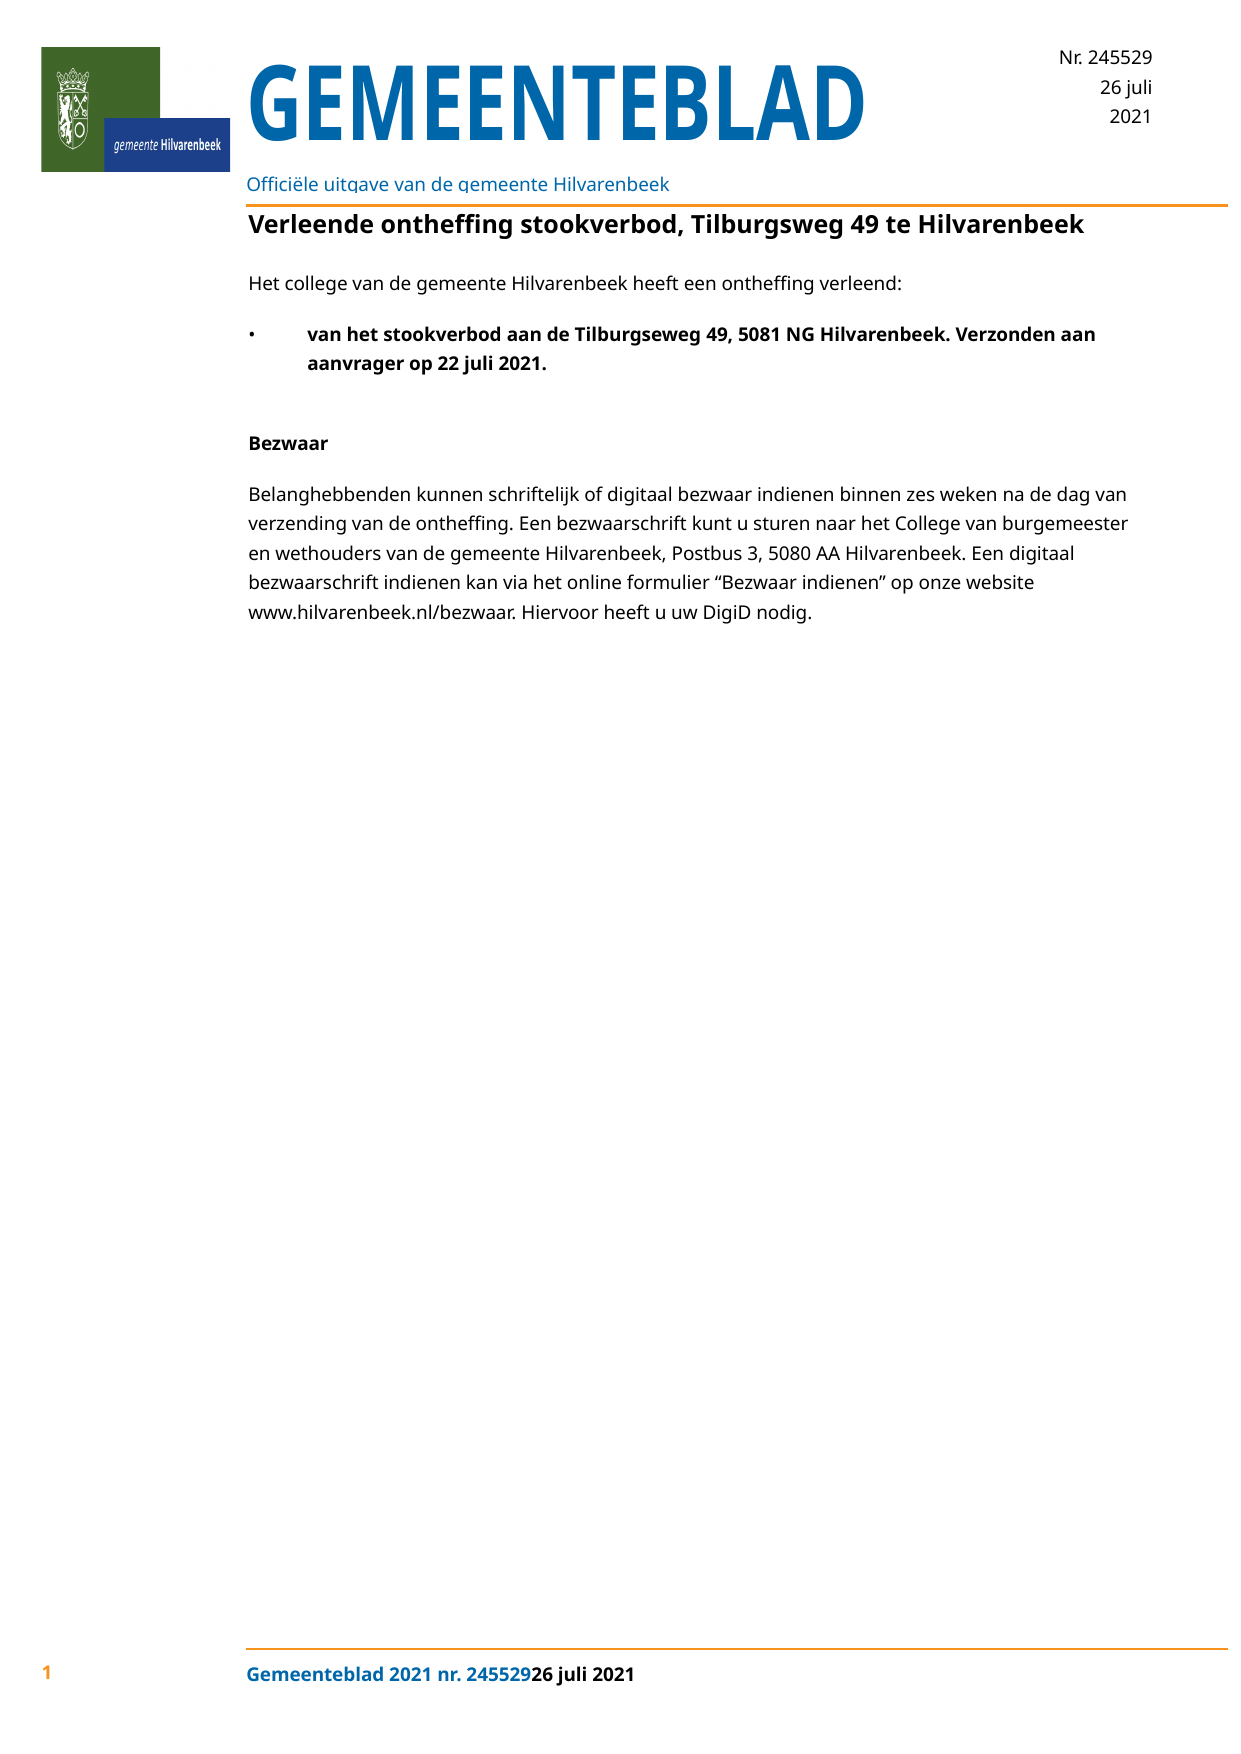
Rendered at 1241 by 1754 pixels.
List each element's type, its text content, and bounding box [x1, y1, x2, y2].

text Het college van de gemeente Hilvarenbeek heeft een ontheffing verleend: [248, 270, 1152, 296]
list van het stookverbod aan de Tilburgseweg 49, 5081 NG Hilvarenbeek. Verzonden aan aanvrager op 22 juli 2021. [248, 321, 1152, 376]
picture [41, 47, 231, 172]
text Verleende ontheffing stookverbod, Tilburgsweg 49 te Hilvarenbeek [248, 207, 1152, 241]
text Bezwaar [248, 430, 1152, 456]
text Belanghebbenden kunnen schriftelijk of digitaal bezwaar indienen binnen zes weken na de dag van verzending van de ontheffing. Een bezwaarschrift kunt u sturen naar het College van burgemeester en wethouders van de gemeente Hilvarenbeek, Postbus 3, 5080 AA Hilvarenbeek. Een digitaal bezwaarschrift indienen kan via het online formulier “Bezwaar indienen” op onze website www.hilvarenbeek.nl/bezwaar. Hiervoor heeft u uw DigiD nodig. [248, 481, 1152, 625]
